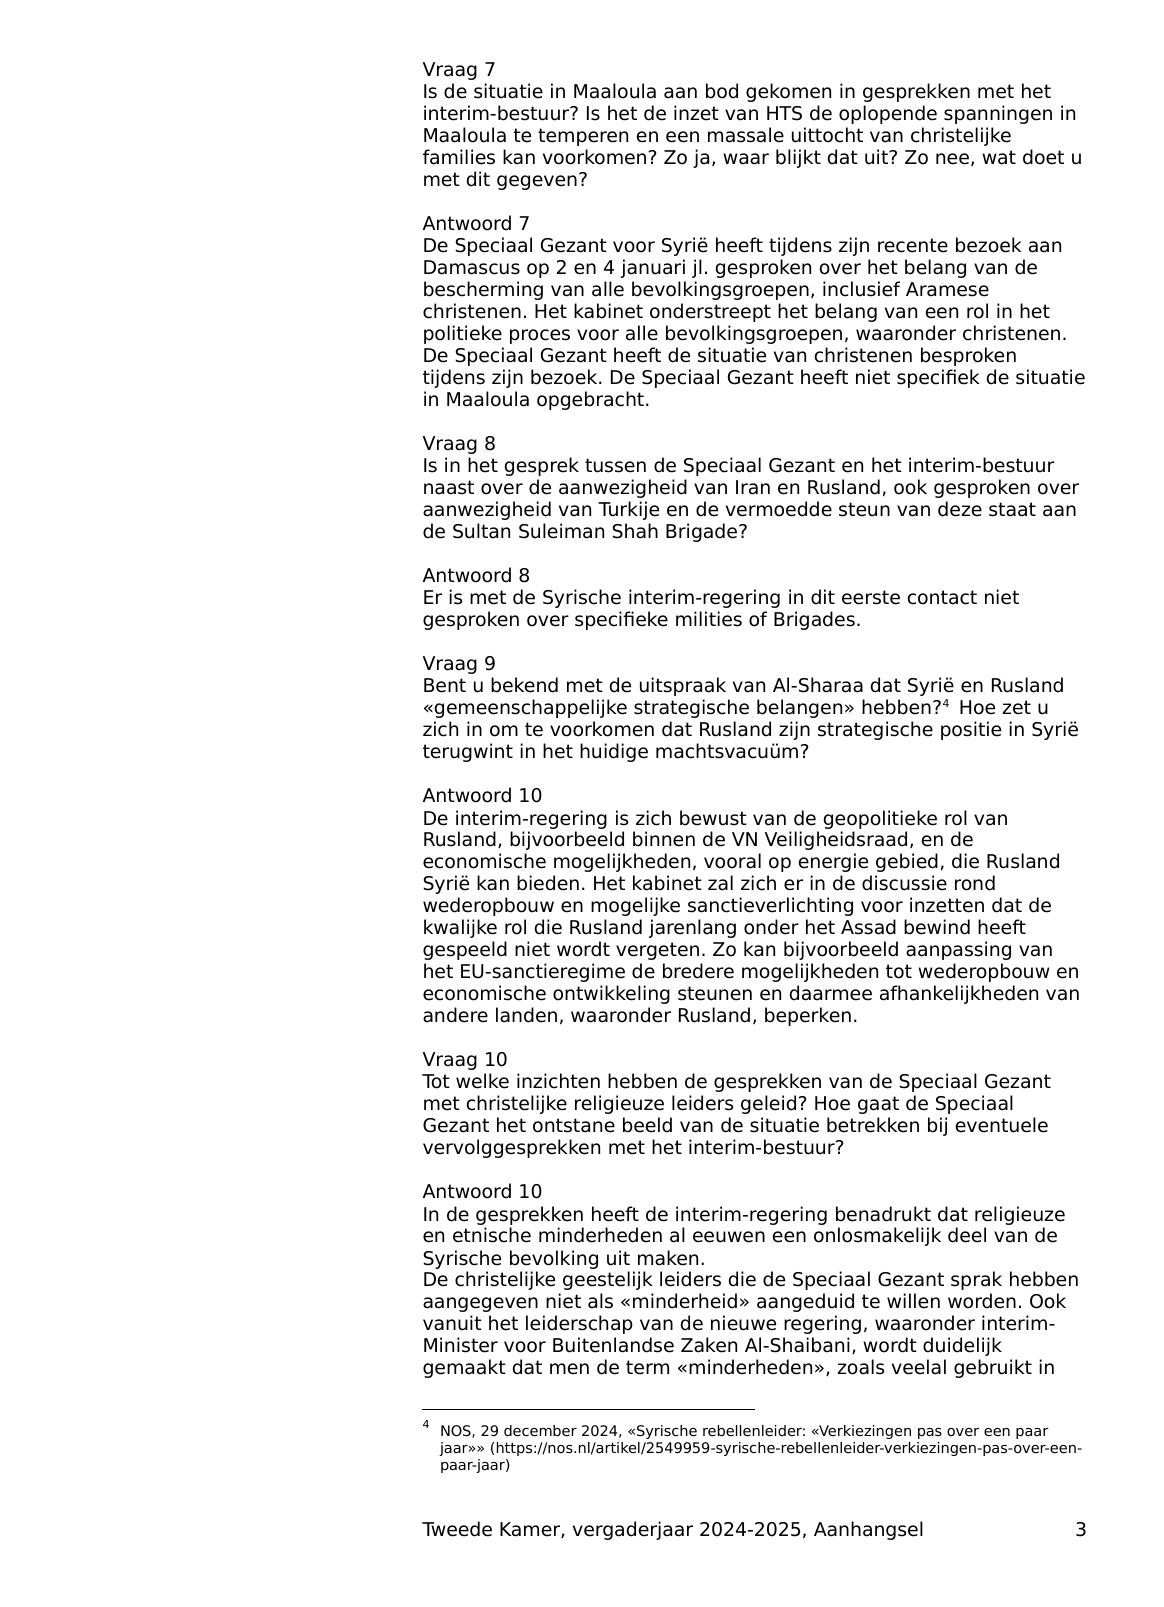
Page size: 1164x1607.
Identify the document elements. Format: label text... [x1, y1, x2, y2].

text Vraag 10 [422, 1049, 1087, 1071]
text Vraag 7 [422, 59, 1087, 81]
text Vraag 8 [422, 433, 1087, 455]
text De christelijke geestelijk leiders die de Speciaal Gezant sprak hebben aangegeven niet als «minderheid» aangeduid te willen worden. Ook vanuit het leiderschap van de nieuwe regering, waaronder interim-Minister voor Buitenlandse Zaken Al-Shaibani, wordt duidelijk gemaakt dat men de term «minderheden», zoals veelal gebruikt in [422, 1269, 1087, 1379]
text Antwoord 7 [422, 213, 1087, 235]
text Is in het gesprek tussen de Speciaal Gezant en het interim-bestuur naast over de aanwezigheid van Iran en Rusland, ook gesproken over aanwezigheid van Turkije en de vermoedde steun van deze staat aan de Sultan Suleiman Shah Brigade? [422, 455, 1087, 543]
text Tot welke inzichten hebben de gesprekken van de Speciaal Gezant met christelijke religieuze leiders geleid? Hoe gaat de Speciaal Gezant het ontstane beeld van de situatie betrekken bij eventuele vervolggesprekken met het interim-bestuur? [422, 1071, 1087, 1159]
text De Speciaal Gezant voor Syrië heeft tijdens zijn recente bezoek aan Damascus op 2 en 4 januari jl. gesproken over het belang van de bescherming van alle bevolkingsgroepen, inclusief Aramese christenen. Het kabinet onderstreept het belang van een rol in het politieke proces voor alle bevolkingsgroepen, waaronder christenen. De Speciaal Gezant heeft de situatie van christenen besproken tijdens zijn bezoek. De Speciaal Gezant heeft niet specifiek de situatie in Maaloula opgebracht. [422, 235, 1087, 411]
text Vraag 9 [422, 653, 1087, 675]
text Bent u bekend met de uitspraak van Al-Sharaa dat Syrië en Rusland «gemeenschappelijke strategische belangen» hebben? Hoe zet u zich in om te voorkomen dat Rusland zijn strategische positie in Syrië terugwint in het huidige machtsvacuüm? [422, 675, 1087, 763]
text De interim-regering is zich bewust van de geopolitieke rol van Rusland, bijvoorbeeld binnen de VN Veiligheidsraad, en de economische mogelijkheden, vooral op energie gebied, die Rusland Syrië kan bieden. Het kabinet zal zich er in de discussie rond wederopbouw en mogelijke sanctieverlichting voor inzetten dat de kwalijke rol die Rusland jarenlang onder het Assad bewind heeft gespeeld niet wordt vergeten. Zo kan bijvoorbeeld aanpassing van het EU-sanctieregime de bredere mogelijkheden tot wederopbouw en economische ontwikkeling steunen en daarmee afhankelijkheden van andere landen, waaronder Rusland, beperken. [422, 807, 1087, 1027]
text Er is met de Syrische interim-regering in dit eerste contact niet gesproken over specifieke milities of Brigades. [422, 587, 1087, 631]
text Is de situatie in Maaloula aan bod gekomen in gesprekken met het interim-bestuur? Is het de inzet van HTS de oplopende spanningen in Maaloula te temperen en een massale uittocht van christelijke families kan voorkomen? Zo ja, waar blijkt dat uit? Zo nee, wat doet u met dit gegeven? [422, 81, 1087, 191]
text In de gesprekken heeft de interim-regering benadrukt dat religieuze en etnische minderheden al eeuwen een onlosmakelijk deel van de Syrische bevolking uit maken. [422, 1203, 1087, 1269]
text Antwoord 8 [422, 565, 1087, 587]
text NOS, 29 december 2024, «Syrische rebellenleider: «Verkiezingen pas over een paar jaar»» (https://nos.nl/artikel/2549959-syrische-rebellenleider-verkiezingen-pas-over-een-paar-jaar) [422, 1418, 1087, 1474]
text Antwoord 10 [422, 1181, 1087, 1203]
text Antwoord 10 [422, 785, 1087, 807]
